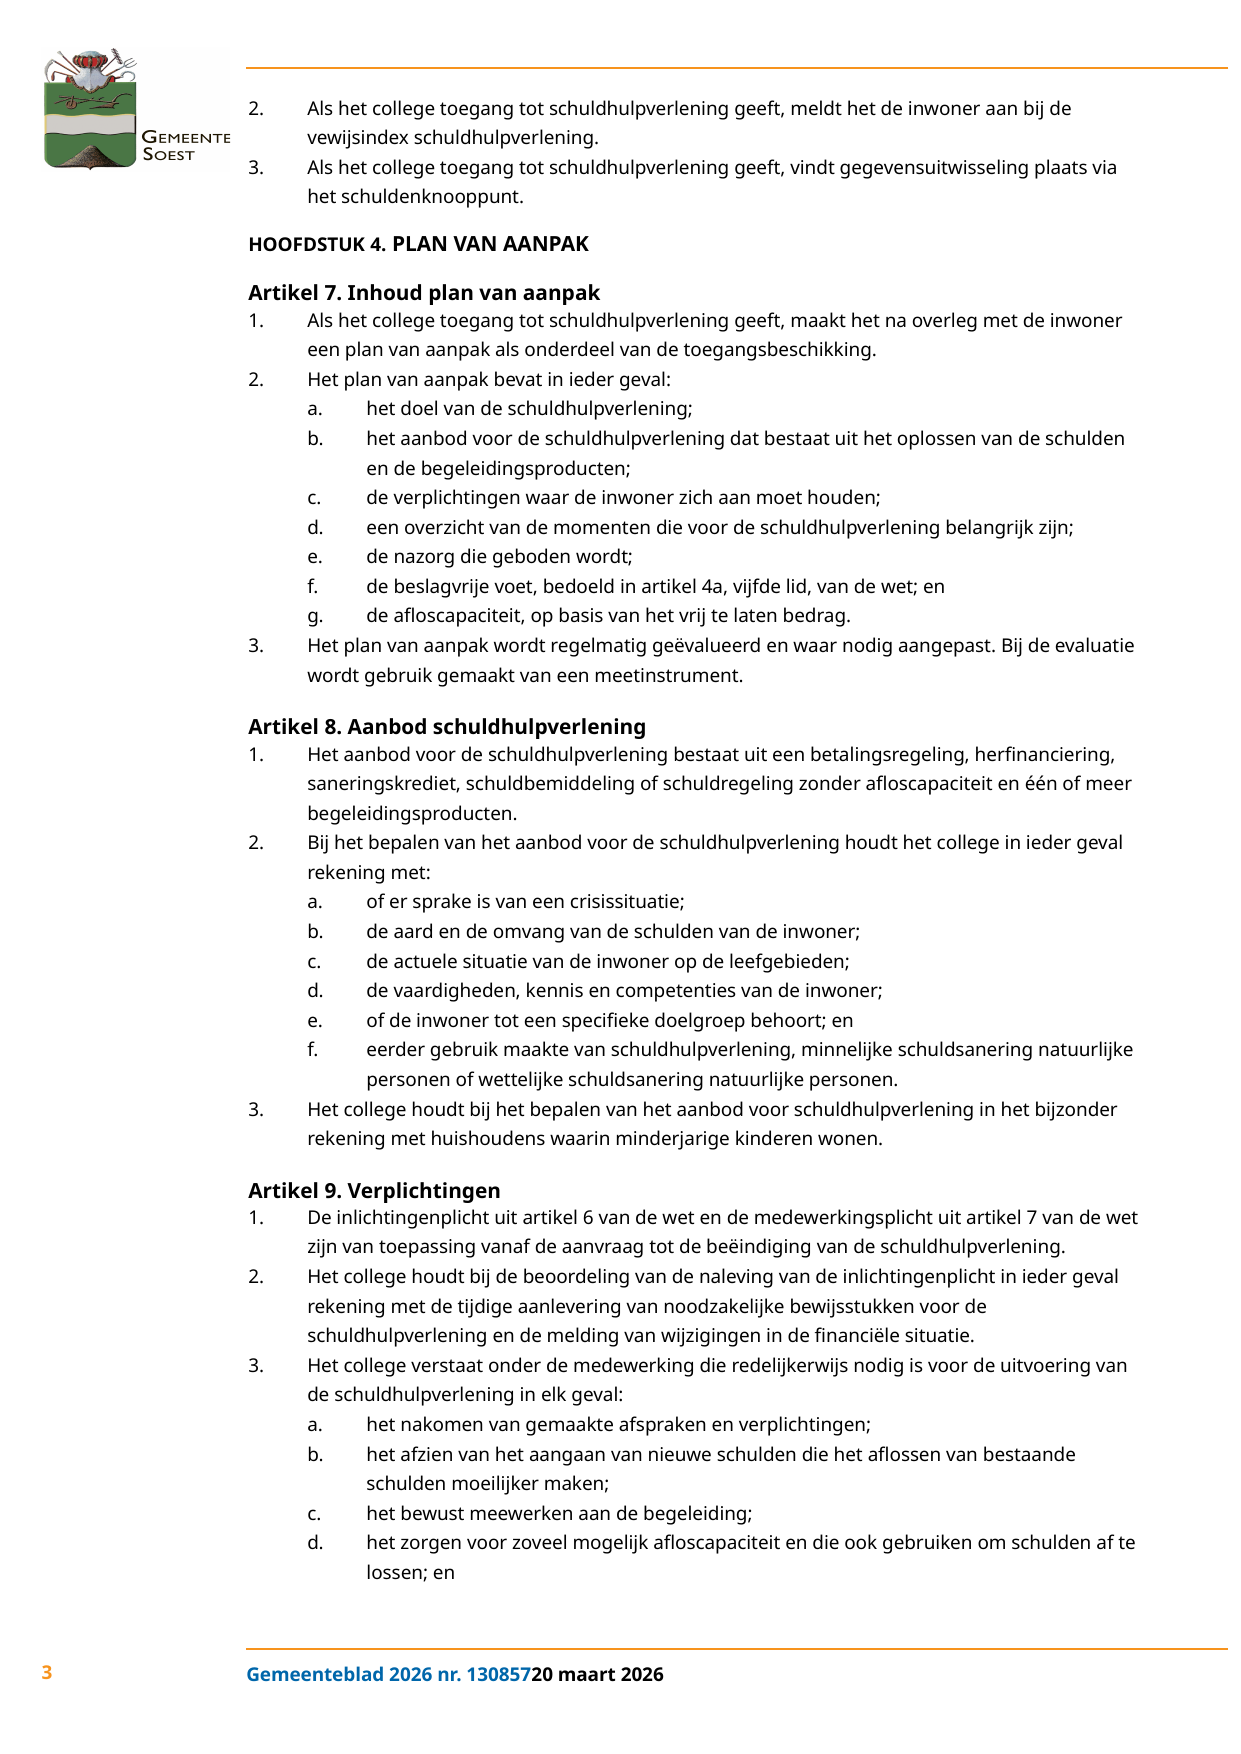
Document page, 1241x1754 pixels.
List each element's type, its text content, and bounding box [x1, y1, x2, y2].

list of de inwoner tot een specifieke doelgroep behoort; en [307, 1007, 1152, 1033]
list de vaardigheden, kennis en competenties van de inwoner; [307, 977, 1152, 1003]
text Artikel 9. Verplichtingen [248, 1176, 1152, 1204]
list Het plan van aanpak bevat in ieder geval: [248, 366, 1152, 392]
list het nakomen van gemaakte afspraken en verplichtingen; [307, 1411, 1152, 1437]
list Het college houdt bij het bepalen van het aanbod voor schuldhulpverlening in het bijzonder rekening met huishoudens waarin minderjarige kinderen wonen. [248, 1096, 1152, 1151]
list een overzicht van de momenten die voor de schuldhulpverlening belangrijk zijn; [307, 514, 1152, 540]
list Het aanbod voor de schuldhulpverlening bestaat uit een betalingsregeling, herfinanciering, saneringskrediet, schuldbemiddeling of schuldregeling zonder afloscapaciteit en één of meer begeleidingsproducten. [248, 741, 1152, 826]
list de beslagvrije voet, bedoeld in artikel 4a, vijfde lid, van de wet; en [307, 573, 1152, 599]
list Het plan van aanpak wordt regelmatig geëvalueerd en waar nodig aangepast. Bij de evaluatie wordt gebruik gemaakt van een meetinstrument. [248, 632, 1152, 688]
list het bewust meewerken aan de begeleiding; [307, 1500, 1152, 1526]
list de afloscapaciteit, op basis van het vrij te laten bedrag. [307, 603, 1152, 628]
list Als het college toegang tot schuldhulpverlening geeft, vindt gegevensuitwisseling plaats via het schuldenknooppunt. [248, 154, 1152, 209]
list het zorgen voor zoveel mogelijk afloscapaciteit en die ook gebruiken om schulden af te lossen; en [307, 1529, 1152, 1585]
list Het college houdt bij de beoordeling van de naleving van de inlichtingenplicht in ieder geval rekening met de tijdige aanlevering van noodzakelijke bewijsstukken voor de schuldhulpverlening en de melding van wijzigingen in de financiële situatie. [248, 1263, 1152, 1348]
text Artikel 8. Aanbod schuldhulpverlening [248, 712, 1152, 741]
list De inlichtingenplicht uit artikel 6 van de wet en de medewerkingsplicht uit artikel 7 van de wet zijn van toepassing vanaf de aanvraag tot de beëindiging van de schuldhulpverlening. [248, 1204, 1152, 1259]
list de actuele situatie van de inwoner op de leefgebieden; [307, 948, 1152, 973]
list de nazorg die geboden wordt; [307, 543, 1152, 569]
list het afzien van het aangaan van nieuwe schulden die het aflossen van bestaande schulden moeilijker maken; [307, 1441, 1152, 1496]
list de aard en de omvang van de schulden van de inwoner; [307, 918, 1152, 944]
list Bij het bepalen van het aanbod voor de schuldhulpverlening houdt het college in ieder geval rekening met: [248, 829, 1152, 885]
list of er sprake is van een crisissituatie; [307, 889, 1152, 914]
list Het college verstaat onder de medewerking die redelijkerwijs nodig is voor de uitvoering van de schuldhulpverlening in elk geval: [248, 1352, 1152, 1407]
text HOOFDSTUK 4. PLAN VAN AANPAK [248, 229, 1152, 258]
list Als het college toegang tot schuldhulpverlening geeft, meldt het de inwoner aan bij de vewijsindex schuldhulpverlening. [248, 95, 1152, 150]
text Artikel 7. Inhoud plan van aanpak [248, 278, 1152, 307]
list eerder gebruik maakte van schuldhulpverlening, minnelijke schuldsanering natuurlijke personen of wettelijke schuldsanering natuurlijke personen. [307, 1037, 1152, 1092]
picture [41, 47, 231, 172]
list het aanbod voor de schuldhulpverlening dat bestaat uit het oplossen van de schulden en de begeleidingsproducten; [307, 425, 1152, 481]
list Als het college toegang tot schuldhulpverlening geeft, maakt het na overleg met de inwoner een plan van aanpak als onderdeel van de toegangsbeschikking. [248, 307, 1152, 362]
list de verplichtingen waar de inwoner zich aan moet houden; [307, 484, 1152, 510]
list het doel van de schuldhulpverlening; [307, 396, 1152, 421]
